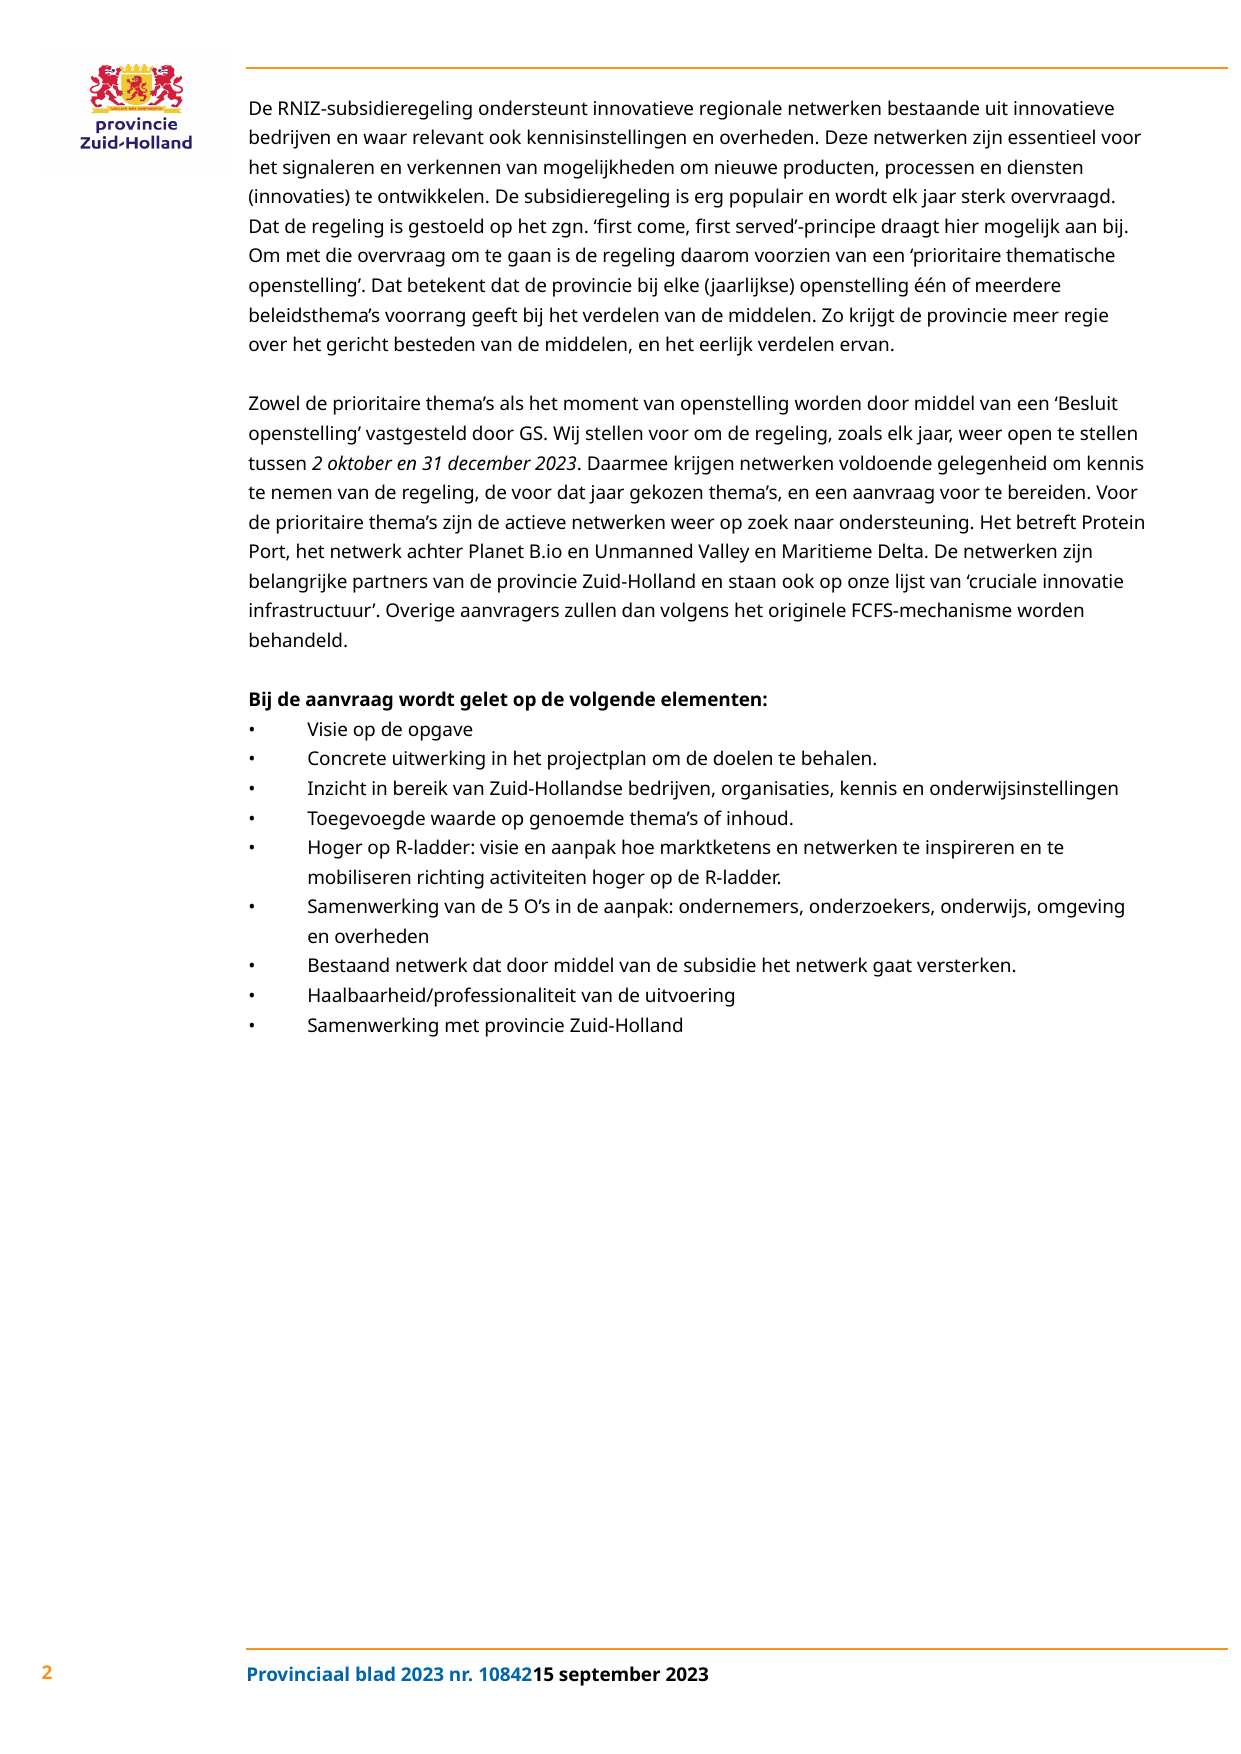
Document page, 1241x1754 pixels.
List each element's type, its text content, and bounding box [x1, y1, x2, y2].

text Bij de aanvraag wordt gelet op de volgende elementen: [248, 686, 1152, 712]
list Samenwerking van de 5 O’s in de aanpak: ondernemers, onderzoekers, onderwijs, omgeving en overheden [248, 893, 1152, 949]
list Inzicht in bereik van Zuid-Hollandse bedrijven, organisaties, kennis en onderwijsinstellingen [248, 775, 1152, 801]
picture [41, 47, 231, 172]
list Visie op de opgave [248, 716, 1152, 742]
text Zowel de prioritaire thema’s als het moment van openstelling worden door middel van een ‘Besluit openstelling’ vastgesteld door GS. Wij stellen voor om de regeling, zoals elk jaar, weer open te stellen tussen 2 oktober en 31 december 2023. Daarmee krijgen netwerken voldoende gelegenheid om kennis te nemen van de regeling, de voor dat jaar gekozen thema’s, en een aanvraag voor te bereiden. Voor de prioritaire thema’s zijn de actieve netwerken weer op zoek naar ondersteuning. Het betreft Protein Port, het netwerk achter Planet B.io en Unmanned Valley en Maritieme Delta. De netwerken zijn belangrijke partners van de provincie Zuid-Holland en staan ook op onze lijst van ‘cruciale innovatie infrastructuur’. Overige aanvragers zullen dan volgens het originele FCFS-mechanisme worden behandeld. [248, 391, 1152, 653]
list Concrete uitwerking in het projectplan om de doelen te behalen. [248, 746, 1152, 771]
list Samenwerking met provincie Zuid-Holland [248, 1012, 1152, 1038]
list Bestaand netwerk dat door middel van de subsidie het netwerk gaat versterken. [248, 953, 1152, 978]
list Haalbaarheid/professionaliteit van de uitvoering [248, 982, 1152, 1008]
list Toegevoegde waarde op genoemde thema’s of inhoud. [248, 805, 1152, 831]
list Hoger op R-ladder: visie en aanpak hoe marktketens en netwerken te inspireren en te mobiliseren richting activiteiten hoger op de R-ladder. [248, 834, 1152, 890]
text De RNIZ-subsidieregeling ondersteunt innovatieve regionale netwerken bestaande uit innovatieve bedrijven en waar relevant ook kennisinstellingen en overheden. Deze netwerken zijn essentieel voor het signaleren en verkennen van mogelijkheden om nieuwe producten, processen en diensten (innovaties) te ontwikkelen. De subsidieregeling is erg populair en wordt elk jaar sterk overvraagd. Dat de regeling is gestoeld op het zgn. ‘first come, first served’-principe draagt hier mogelijk aan bij. Om met die overvraag om te gaan is de regeling daarom voorzien van een ‘prioritaire thematische openstelling’. Dat betekent dat de provincie bij elke (jaarlijkse) openstelling één of meerdere beleidsthema’s voorrang geeft bij het verdelen van de middelen. Zo krijgt de provincie meer regie over het gericht besteden van de middelen, en het eerlijk verdelen ervan. [248, 95, 1152, 357]
